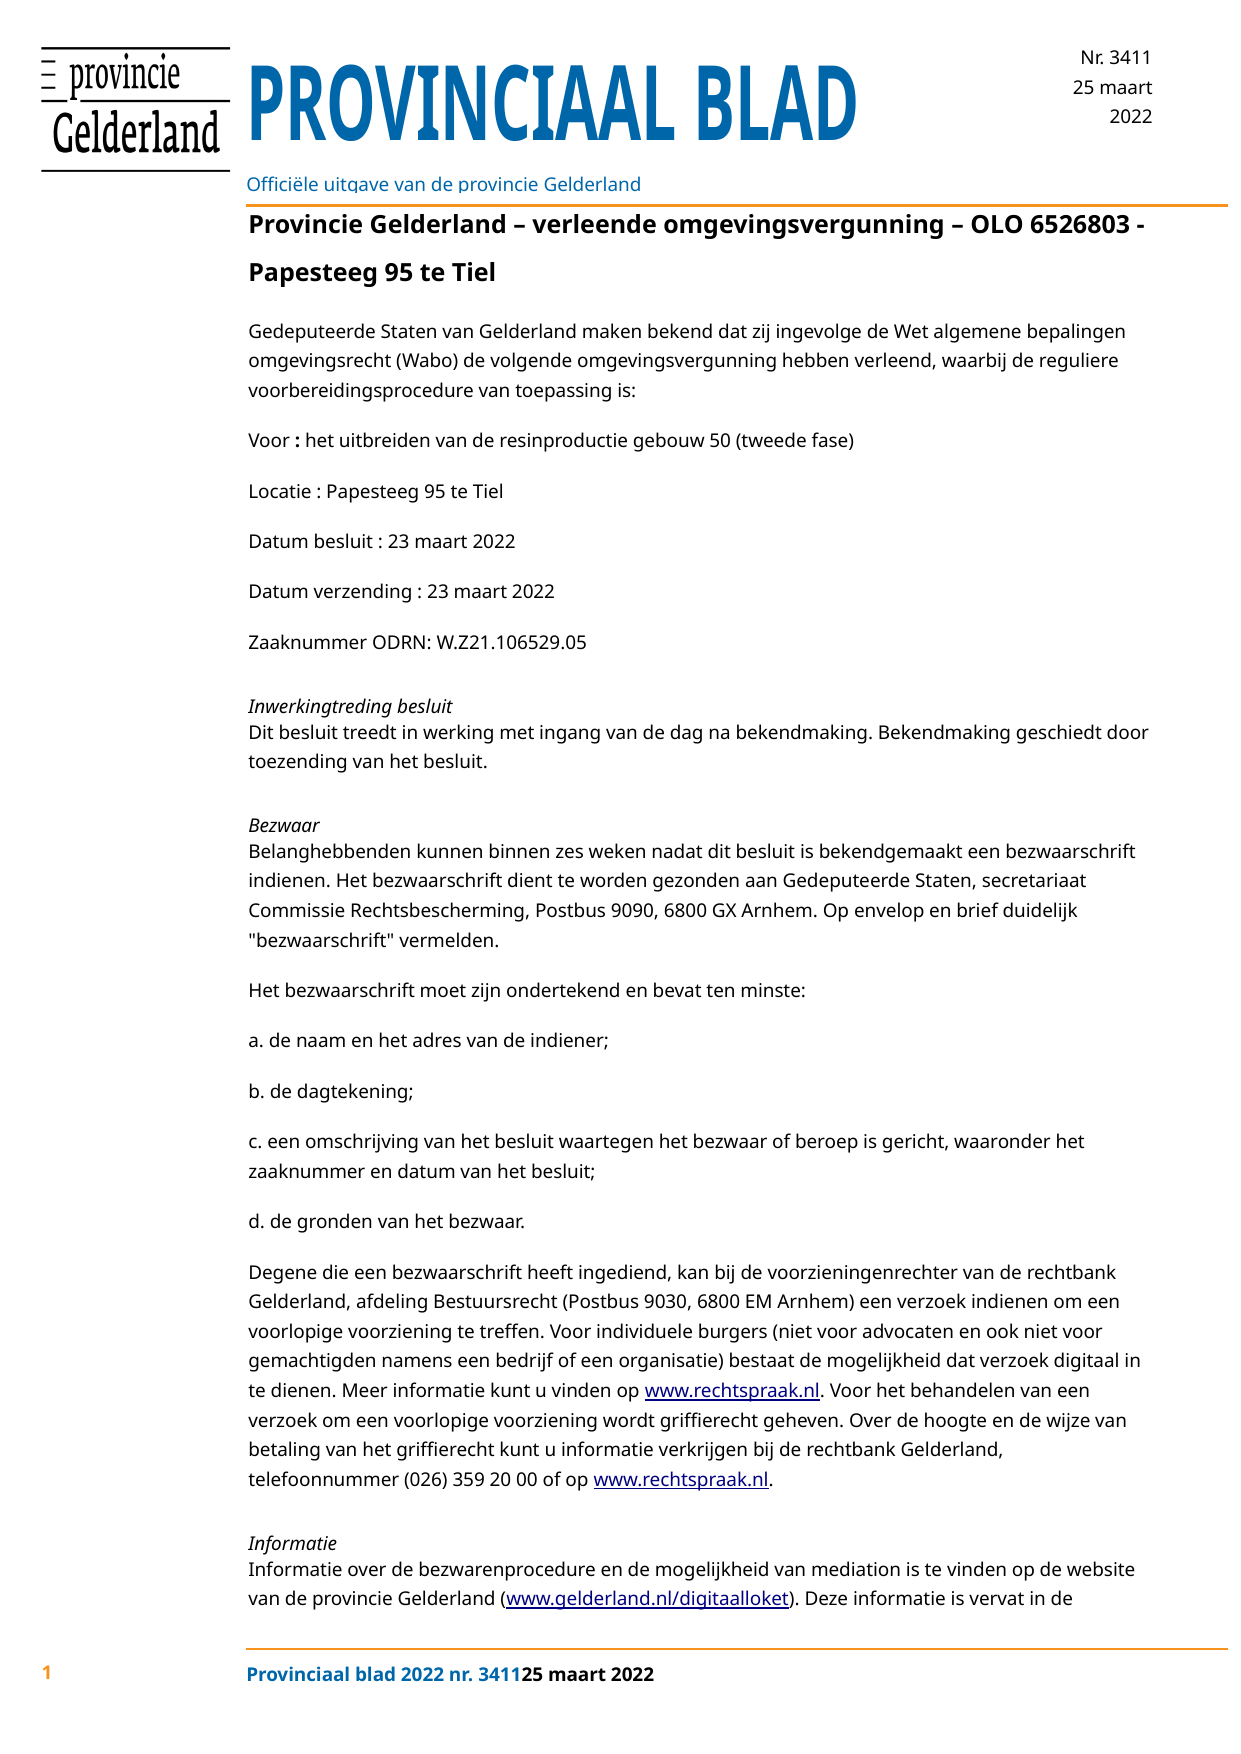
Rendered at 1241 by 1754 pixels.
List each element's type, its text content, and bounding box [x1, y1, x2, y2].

text Datum verzending : 23 maart 2022 [248, 579, 1152, 604]
text Bezwaar [248, 812, 1152, 838]
text Locatie : Papesteeg 95 te Tiel [248, 478, 1152, 504]
text Dit besluit treedt in werking met ingang van de dag na bekendmaking. Bekendmaking geschiedt door toezending van het besluit. [248, 719, 1152, 774]
text Belanghebbenden kunnen binnen zes weken nadat dit besluit is bekendgemaakt een bezwaarschrift indienen. Het bezwaarschrift dient te worden gezonden aan Gedeputeerde Staten, secretariaat Commissie Rechtsbescherming, Postbus 9090, 6800 GX Arnhem. Op envelop en brief duidelijk "bezwaarschrift" vermelden. [248, 838, 1152, 953]
text Informatie over de bezwarenprocedure en de mogelijkheid van mediation is te vinden op de website van de provincie Gelderland (www.gelderland.nl/digitaalloket). Deze informatie is vervat in de [248, 1556, 1152, 1611]
text Het bezwaarschrift moet zijn ondertekend en bevat ten minste: [248, 977, 1152, 1003]
text Datum besluit : 23 maart 2022 [248, 528, 1152, 554]
text d. de gronden van het bezwaar. [248, 1208, 1152, 1234]
text Voor : het uitbreiden van de resinproductie gebouw 50 (tweede fase) [248, 427, 1152, 453]
text b. de dagtekening; [248, 1078, 1152, 1104]
text Informatie [248, 1530, 1152, 1556]
text Zaaknummer ODRN: W.Z21.106529.05 [248, 629, 1152, 655]
text a. de naam en het adres van de indiener; [248, 1028, 1152, 1053]
text Provincie Gelderland – verleende omgevingsvergunning – OLO 6526803 - Papesteeg 95 te Tiel [248, 207, 1152, 288]
picture [41, 47, 231, 172]
text Inwerkingtreding besluit [248, 693, 1152, 719]
text Degene die een bezwaarschrift heeft ingediend, kan bij de voorzieningenrechter van de rechtbank Gelderland, afdeling Bestuursrecht (Postbus 9030, 6800 EM Arnhem) een verzoek indienen om een voorlopige voorziening te treffen. Voor individuele burgers (niet voor advocaten en ook niet voor gemachtigden namens een bedrijf of een organisatie) bestaat de mogelijkheid dat verzoek digitaal in te dienen. Meer informatie kunt u vinden op www.rechtspraak.nl. Voor het behandelen van een verzoek om een voorlopige voorziening wordt griffierecht geheven. Over de hoogte en de wijze van betaling van het griffierecht kunt u informatie verkrijgen bij de rechtbank Gelderland, telefoonnummer (026) 359 20 00 of op www.rechtspraak.nl. [248, 1259, 1152, 1492]
text Gedeputeerde Staten van Gelderland maken bekend dat zij ingevolge de Wet algemene bepalingen omgevingsrecht (Wabo) de volgende omgevingsvergunning hebben verleend, waarbij de reguliere voorbereidingsprocedure van toepassing is: [248, 318, 1152, 403]
text c. een omschrijving van het besluit waartegen het bezwaar of beroep is gericht, waaronder het zaaknummer en datum van het besluit; [248, 1128, 1152, 1184]
